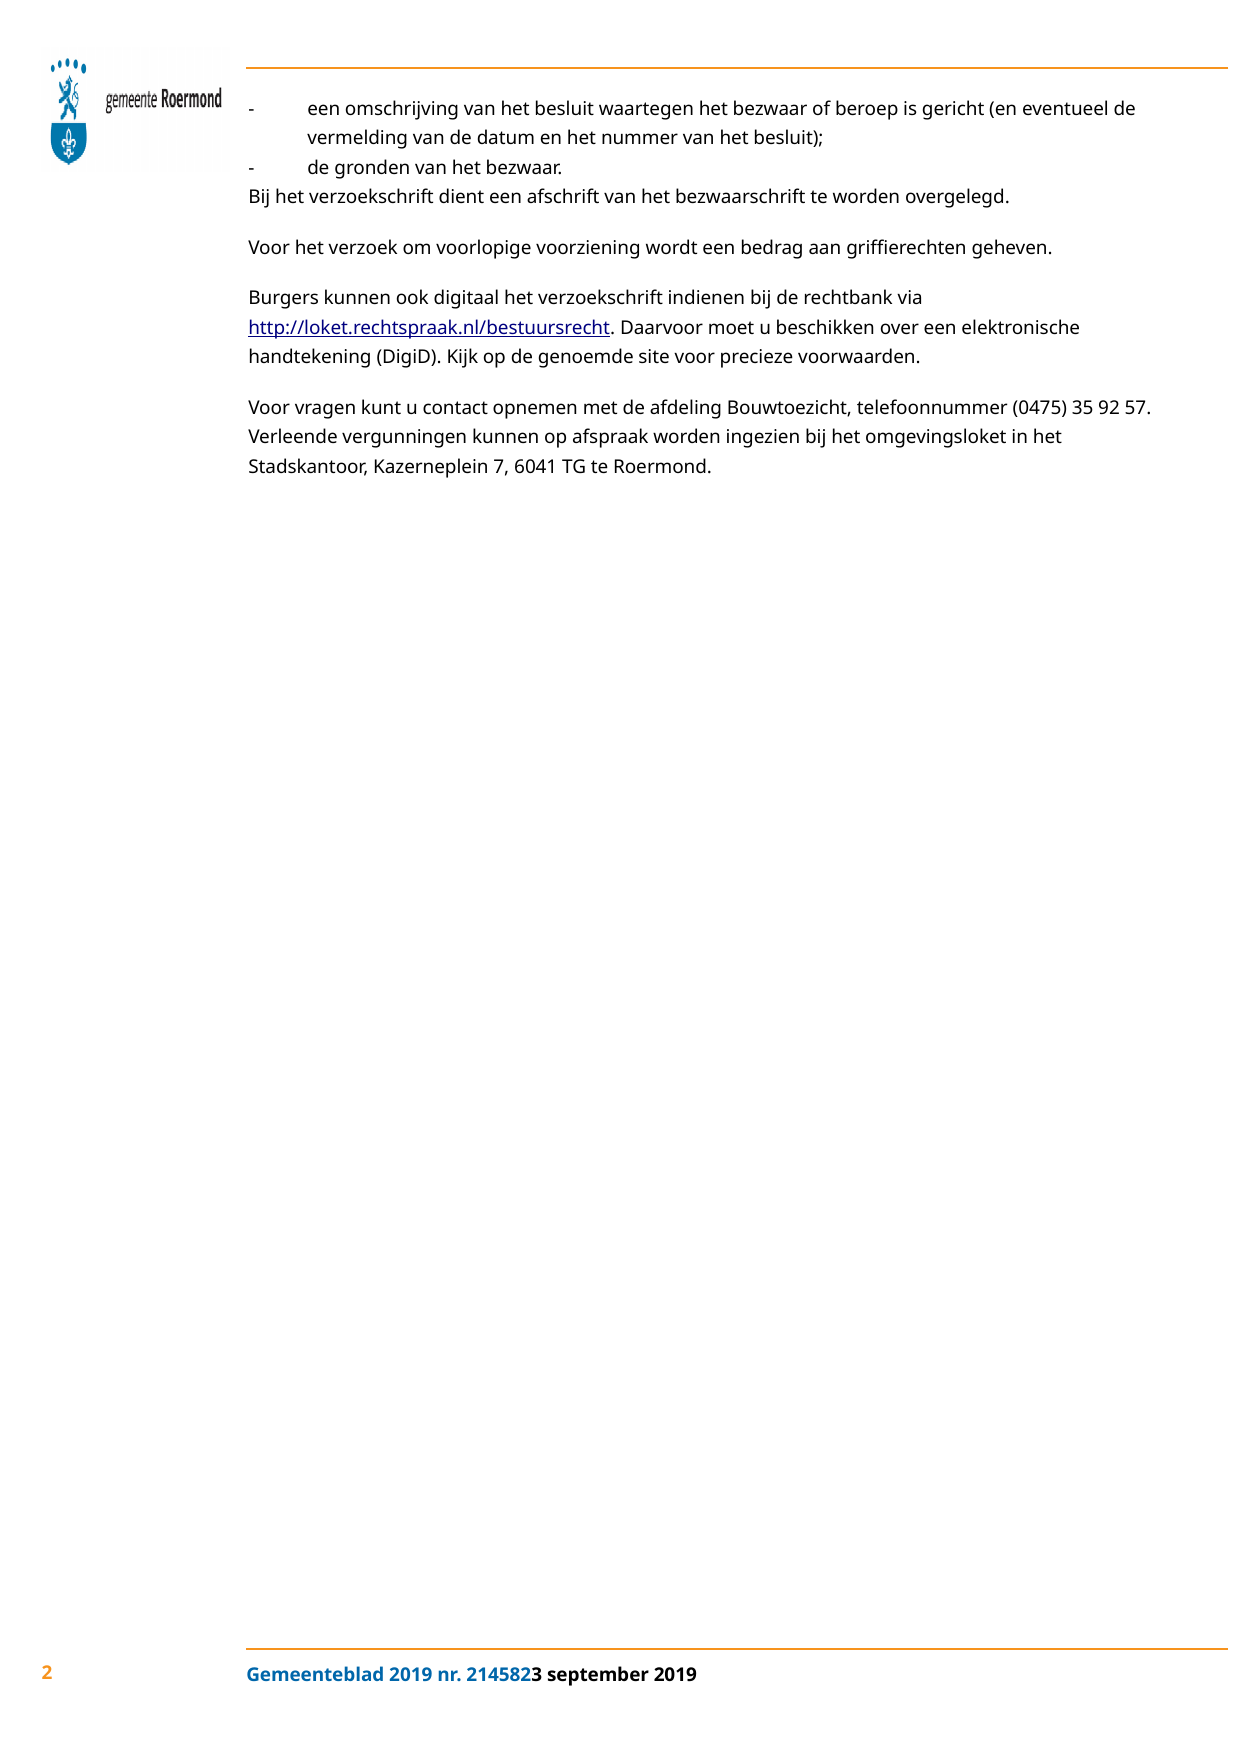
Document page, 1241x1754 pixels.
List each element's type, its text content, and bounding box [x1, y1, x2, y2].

list de gronden van het bezwaar. [248, 154, 1152, 180]
picture [41, 47, 231, 172]
text Voor het verzoek om voorlopige voorziening wordt een bedrag aan griffierechten geheven. [248, 234, 1152, 260]
text Bij het verzoekschrift dient een afschrift van het bezwaarschrift te worden overgelegd. [248, 183, 1152, 209]
text Burgers kunnen ook digitaal het verzoekschrift indienen bij de rechtbank via http://loket.rechtspraak.nl/bestuursrecht. Daarvoor moet u beschikken over een elektronische handtekening (DigiD). Kijk op de genoemde site voor precieze voorwaarden. [248, 284, 1152, 369]
list een omschrijving van het besluit waartegen het bezwaar of beroep is gericht (en eventueel de vermelding van de datum en het nummer van het besluit); [248, 95, 1152, 150]
text Voor vragen kunt u contact opnemen met de afdeling Bouwtoezicht, telefoonnummer (0475) 35 92 57. Verleende vergunningen kunnen op afspraak worden ingezien bij het omgevingsloket in het Stadskantoor, Kazerneplein 7, 6041 TG te Roermond. [248, 394, 1152, 479]
